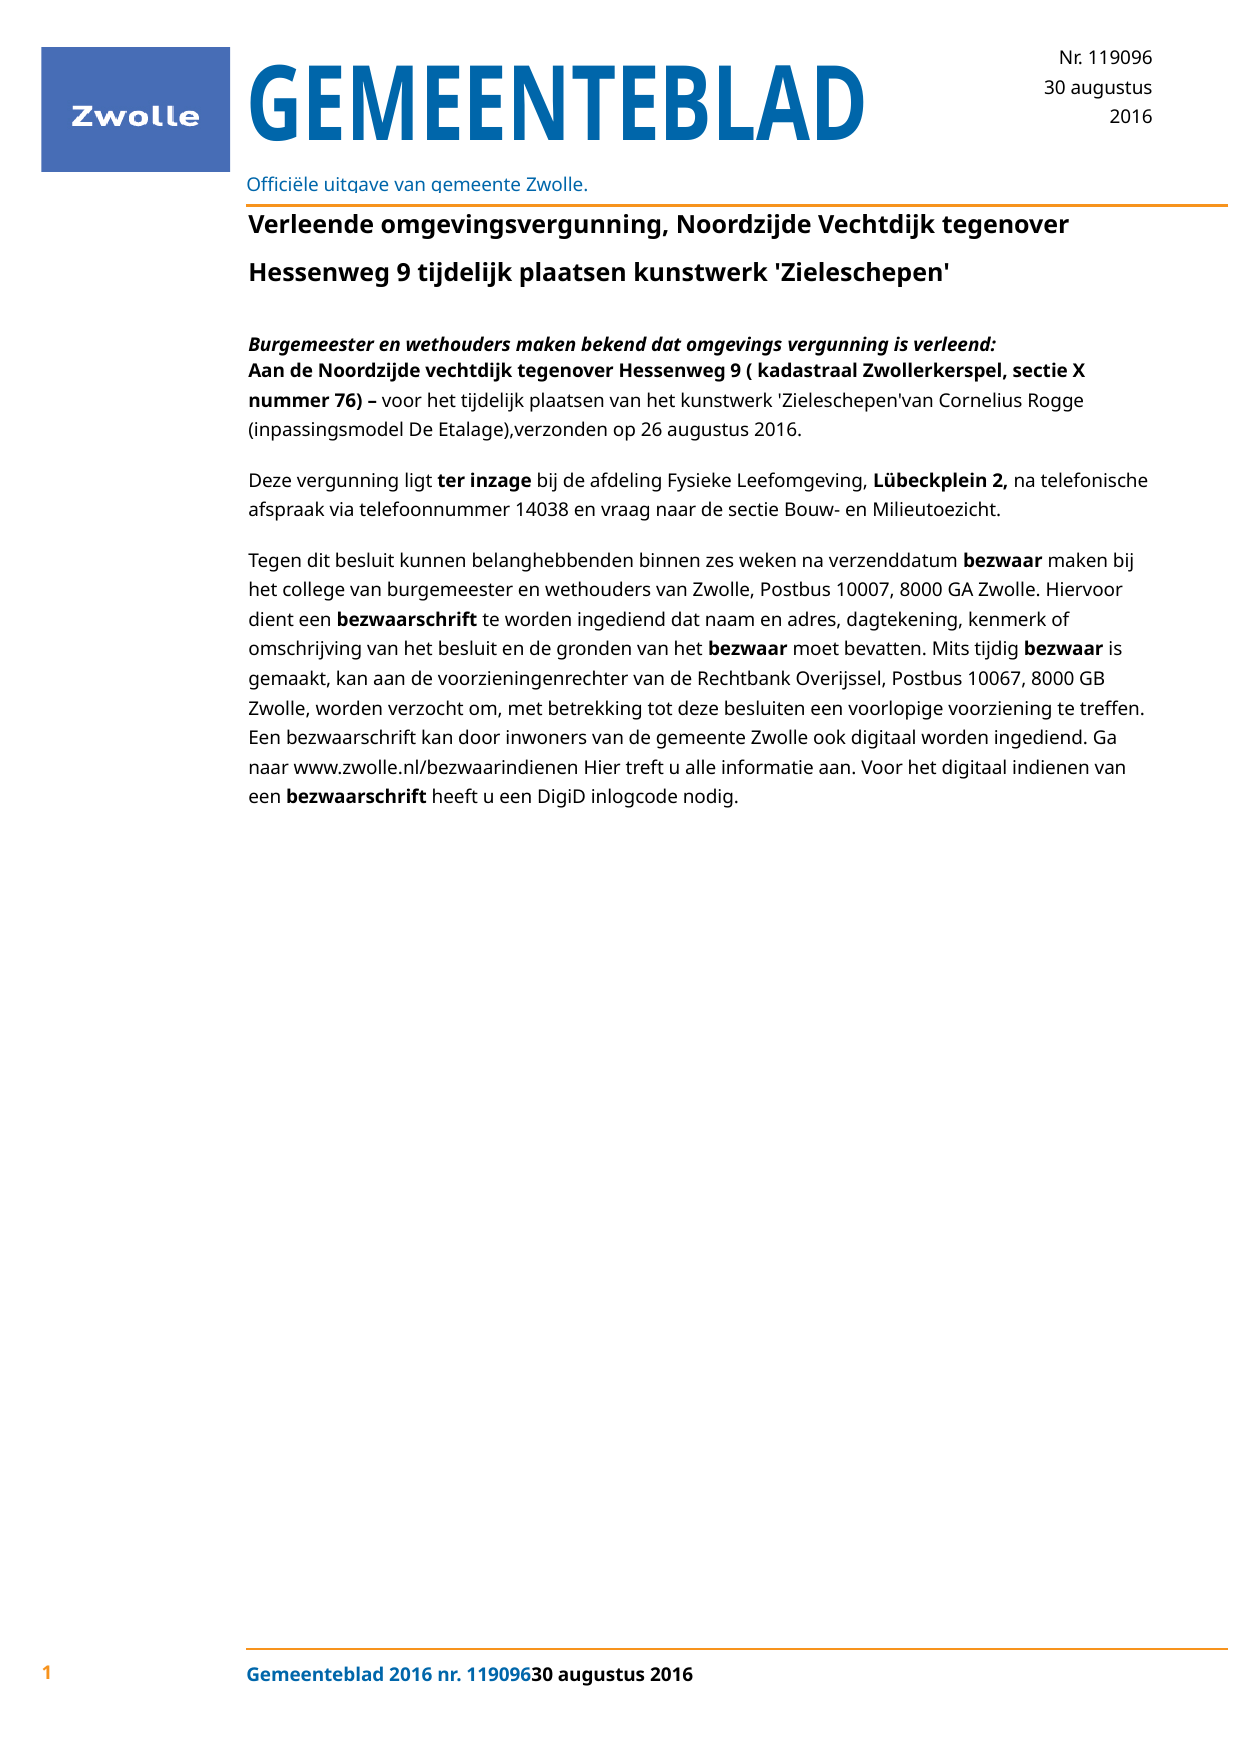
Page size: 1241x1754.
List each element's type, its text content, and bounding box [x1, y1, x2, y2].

text Aan de Noordzijde vechtdijk tegenover Hessenweg 9 ( kadastraal Zwollerkerspel, sectie X nummer 76) – voor het tijdelijk plaatsen van het kunstwerk 'Zieleschepen'van Cornelius Rogge (inpassingsmodel De Etalage),verzonden op 26 augustus 2016. [248, 357, 1152, 442]
text Deze vergunning ligt ter inzage bij de afdeling Fysieke Leefomgeving, Lübeckplein 2, na telefonische afspraak via telefoonnummer 14038 en vraag naar de sectie Bouw- en Milieutoezicht. [248, 467, 1152, 522]
text Burgemeester en wethouders maken bekend dat omgevings vergunning is verleend: [248, 331, 1152, 357]
text Tegen dit besluit kunnen belanghebbenden binnen zes weken na verzenddatum bezwaar maken bij het college van burgemeester en wethouders van Zwolle, Postbus 10007, 8000 GA Zwolle. Hiervoor dient een bezwaarschrift te worden ingediend dat naam en adres, dagtekening, kenmerk of omschrijving van het besluit en de gronden van het bezwaar moet bevatten. Mits tijdig bezwaar is gemaakt, kan aan de voorzieningenrechter van de Rechtbank Overijssel, Postbus 10067, 8000 GB Zwolle, worden verzocht om, met betrekking tot deze besluiten een voorlopige voorziening te treffen. Een bezwaarschrift kan door inwoners van de gemeente Zwolle ook digitaal worden ingediend. Ga naar www.zwolle.nl/bezwaarindienen Hier treft u alle informatie aan. Voor het digitaal indienen van een bezwaarschrift heeft u een DigiD inlogcode nodig. [248, 547, 1152, 809]
text Verleende omgevingsvergunning, Noordzijde Vechtdijk tegenover Hessenweg 9 tijdelijk plaatsen kunstwerk 'Zieleschepen' [248, 207, 1152, 288]
picture [41, 47, 231, 172]
